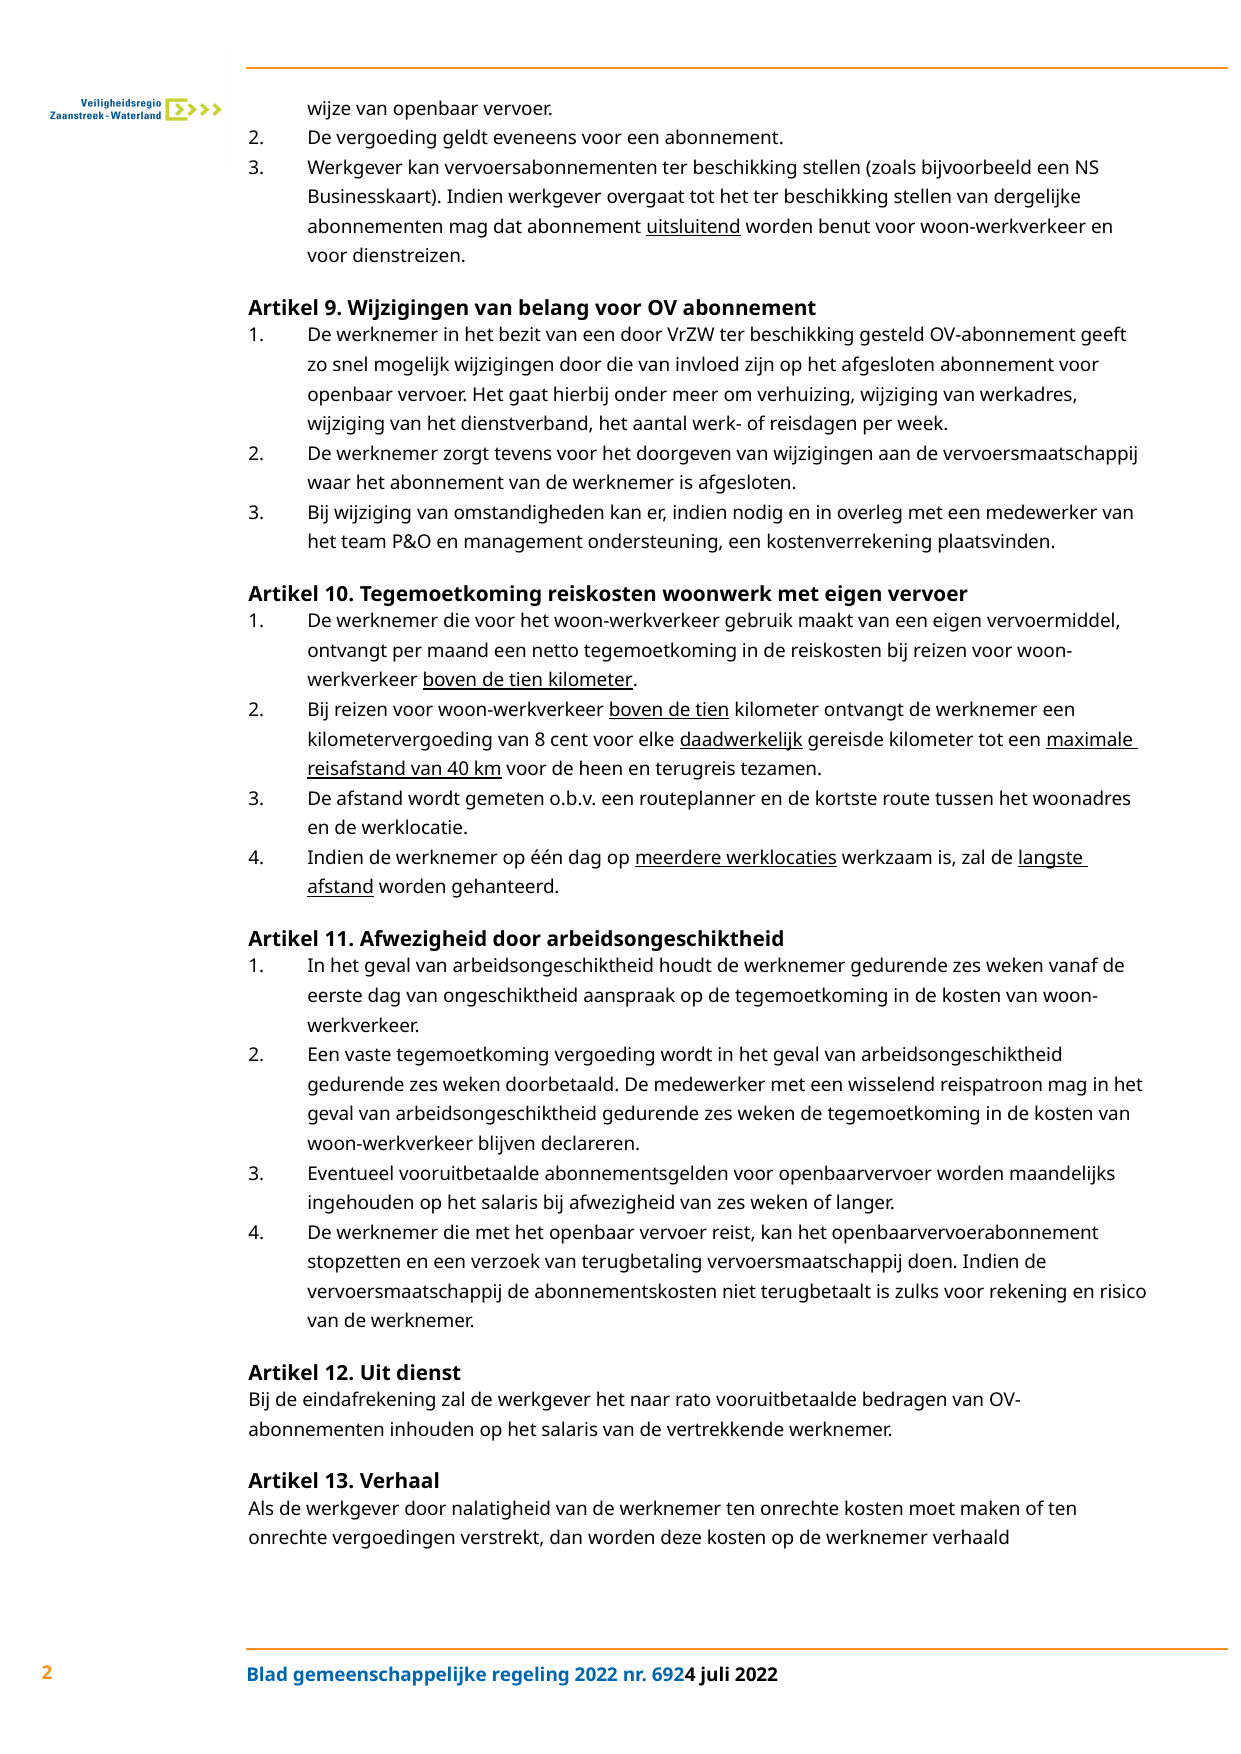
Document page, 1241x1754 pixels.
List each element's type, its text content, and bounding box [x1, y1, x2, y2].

list De afstand wordt gemeten o.b.v. een routeplanner en de kortste route tussen het woonadres en de werklocatie. [248, 785, 1152, 840]
list Werkgever kan vervoersabonnementen ter beschikking stellen (zoals bijvoorbeeld een NS Businesskaart). Indien werkgever overgaat tot het ter beschikking stellen van dergelijke abonnementen mag dat abonnement uitsluitend worden benut voor woon-werkverkeer en voor dienstreizen. [248, 154, 1152, 268]
list De vergoeding geldt eveneens voor een abonnement. [248, 124, 1152, 150]
list De werknemer die voor het woon-werkverkeer gebruik maakt van een eigen vervoermiddel, ontvangt per maand een netto tegemoetkoming in de reiskosten bij reizen voor woon-werkverkeer boven de tien kilometer. [248, 607, 1152, 692]
list Indien de werknemer op één dag op meerdere werklocaties werkzaam is, zal de langste afstand worden gehanteerd. [248, 844, 1152, 899]
list wijze van openbaar vervoer. [248, 95, 1152, 121]
text Artikel 11. Afwezigheid door arbeidsongeschiktheid [248, 924, 1152, 953]
text Bij de eindafrekening zal de werkgever het naar rato vooruitbetaalde bedragen van OV-abonnementen inhouden op het salaris van de vertrekkende werknemer. [248, 1386, 1152, 1442]
list Eventueel vooruitbetaalde abonnementsgelden voor openbaarvervoer worden maandelijks ingehouden op het salaris bij afwezigheid van zes weken of langer. [248, 1160, 1152, 1215]
list De werknemer in het bezit van een door VrZW ter beschikking gesteld OV-abonnement geeft zo snel mogelijk wijzigingen door die van invloed zijn op het afgesloten abonnement voor openbaar vervoer. Het gaat hierbij onder meer om verhuizing, wijziging van werkadres, wijziging van het dienstverband, het aantal werk- of reisdagen per week. [248, 322, 1152, 436]
picture [41, 47, 231, 172]
list Bij wijziging van omstandigheden kan er, indien nodig en in overleg met een medewerker van het team P&O en management ondersteuning, een kostenverrekening plaatsvinden. [248, 499, 1152, 554]
text Artikel 13. Verhaal [248, 1466, 1152, 1495]
text Artikel 12. Uit dienst [248, 1358, 1152, 1386]
list Bij reizen voor woon-werkverkeer boven de tien kilometer ontvangt de werknemer een kilometervergoeding van 8 cent voor elke daadwerkelijk gereisde kilometer tot een maximale reisafstand van 40 km voor de heen en terugreis tezamen. [248, 696, 1152, 781]
list Een vaste tegemoetkoming vergoeding wordt in het geval van arbeidsongeschiktheid gedurende zes weken doorbetaald. De medewerker met een wisselend reispatroon mag in het geval van arbeidsongeschiktheid gedurende zes weken de tegemoetkoming in de kosten van woon-werkverkeer blijven declareren. [248, 1041, 1152, 1156]
list De werknemer die met het openbaar vervoer reist, kan het openbaarvervoerabonnement stopzetten en een verzoek van terugbetaling vervoersmaatschappij doen. Indien de vervoersmaatschappij de abonnementskosten niet terugbetaalt is zulks voor rekening en risico van de werknemer. [248, 1219, 1152, 1333]
text Artikel 10. Tegemoetkoming reiskosten woonwerk met eigen vervoer [248, 579, 1152, 607]
text Artikel 9. Wijzigingen van belang voor OV abonnement [248, 293, 1152, 322]
list De werknemer zorgt tevens voor het doorgeven van wijzigingen aan de vervoersmaatschappij waar het abonnement van de werknemer is afgesloten. [248, 440, 1152, 495]
list In het geval van arbeidsongeschiktheid houdt de werknemer gedurende zes weken vanaf de eerste dag van ongeschiktheid aanspraak op de tegemoetkoming in de kosten van woon-werkverkeer. [248, 953, 1152, 1037]
text Als de werkgever door nalatigheid van de werknemer ten onrechte kosten moet maken of ten onrechte vergoedingen verstrekt, dan worden deze kosten op de werknemer verhaald [248, 1495, 1152, 1550]
